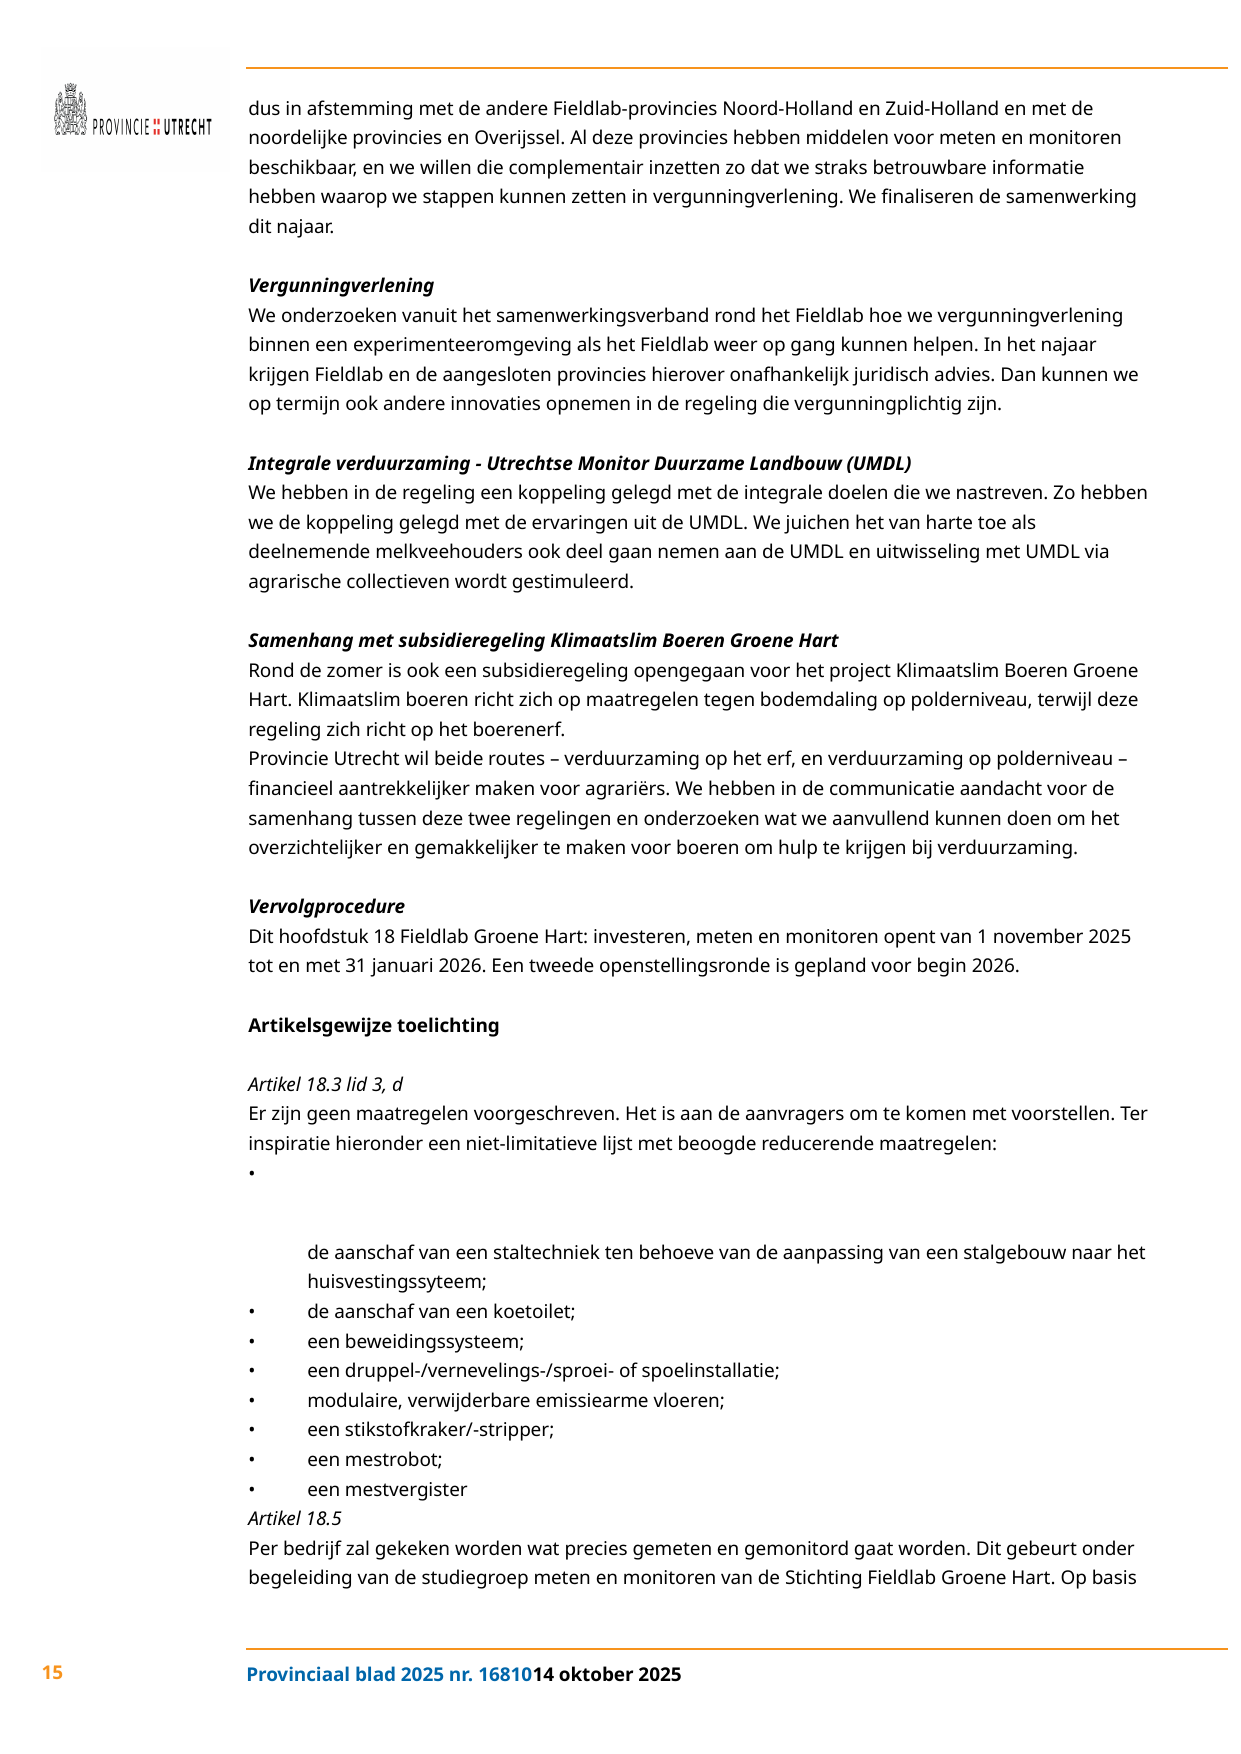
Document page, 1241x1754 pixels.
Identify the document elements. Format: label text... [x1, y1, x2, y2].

text Integrale verduurzaming - Utrechtse Monitor Duurzame Landbouw (UMDL) [248, 450, 1152, 476]
text Dit hoofdstuk 18 Fieldlab Groene Hart: investeren, meten en monitoren opent van 1 november 2025 tot en met 31 januari 2026. Een tweede openstellingsronde is gepland voor begin 2026. [248, 923, 1152, 978]
list een stikstofkraker/-stripper; [248, 1417, 1152, 1442]
text Artikel 18.5 [248, 1505, 1152, 1531]
list de aanschaf van een staltechniek ten behoeve van de aanpassing van een stalgebouw naar het huisvestingssyteem; [248, 1239, 1152, 1294]
text Vergunningverlening [248, 272, 1152, 298]
list een druppel-/vernevelings-/sproei- of spoelinstallatie; [248, 1357, 1152, 1383]
list modulaire, verwijderbare emissiearme vloeren; [248, 1387, 1152, 1413]
text Artikel 18.3 lid 3, d [248, 1071, 1152, 1097]
list een mestrobot; [248, 1446, 1152, 1472]
list een mestvergister [248, 1476, 1152, 1501]
text Er zijn geen maatregelen voorgeschreven. Het is aan de aanvragers om te komen met voorstellen. Ter inspiratie hieronder een niet-limitatieve lijst met beoogde reducerende maatregelen: [248, 1101, 1152, 1156]
text Samenhang met subsidieregeling Klimaatslim Boeren Groene Hart [248, 627, 1152, 653]
text dus in afstemming met de andere Fieldlab-provincies Noord-Holland en Zuid-Holland en met de noordelijke provincies en Overijssel. Al deze provincies hebben middelen voor meten en monitoren beschikbaar, en we willen die complementair inzetten zo dat we straks betrouwbare informatie hebben waarop we stappen kunnen zetten in vergunningverlening. We finaliseren de samenwerking dit najaar. [248, 95, 1152, 239]
text Vervolgprocedure [248, 893, 1152, 919]
list de aanschaf van een koetoilet; [248, 1298, 1152, 1324]
text We onderzoeken vanuit het samenwerkingsverband rond het Fieldlab hoe we vergunningverlening binnen een experimenteeromgeving als het Fieldlab weer op gang kunnen helpen. In het najaar krijgen Fieldlab en de aangesloten provincies hierover onafhankelijk juridisch advies. Dan kunnen we op termijn ook andere innovaties opnemen in de regeling die vergunningplichtig zijn. [248, 302, 1152, 416]
text Rond de zomer is ook een subsidieregeling opengegaan voor het project Klimaatslim Boeren Groene Hart. Klimaatslim boeren richt zich op maatregelen tegen bodemdaling op polderniveau, terwijl deze regeling zich richt op het boerenerf. [248, 657, 1152, 742]
text Provincie Utrecht wil beide routes – verduurzaming op het erf, en verduurzaming op polderniveau – financieel aantrekkelijker maken voor agrariërs. We hebben in de communicatie aandacht voor de samenhang tussen deze twee regelingen en onderzoeken wat we aanvullend kunnen doen om het overzichtelijker en gemakkelijker te maken voor boeren om hulp te krijgen bij verduurzaming. [248, 746, 1152, 860]
text Artikelsgewijze toelichting [248, 1012, 1152, 1038]
list een beweidingssysteem; [248, 1328, 1152, 1353]
picture [41, 47, 231, 172]
text We hebben in de regeling een koppeling gelegd met de integrale doelen die we nastreven. Zo hebben we de koppeling gelegd met de ervaringen uit de UMDL. We juichen het van harte toe als deelnemende melkveehouders ook deel gaan nemen aan de UMDL en uitwisseling met UMDL via agrarische collectieven wordt gestimuleerd. [248, 479, 1152, 594]
text Per bedrijf zal gekeken worden wat precies gemeten en gemonitord gaat worden. Dit gebeurt onder begeleiding van de studiegroep meten en monitoren van de Stichting Fieldlab Groene Hart. Op basis [248, 1535, 1152, 1590]
